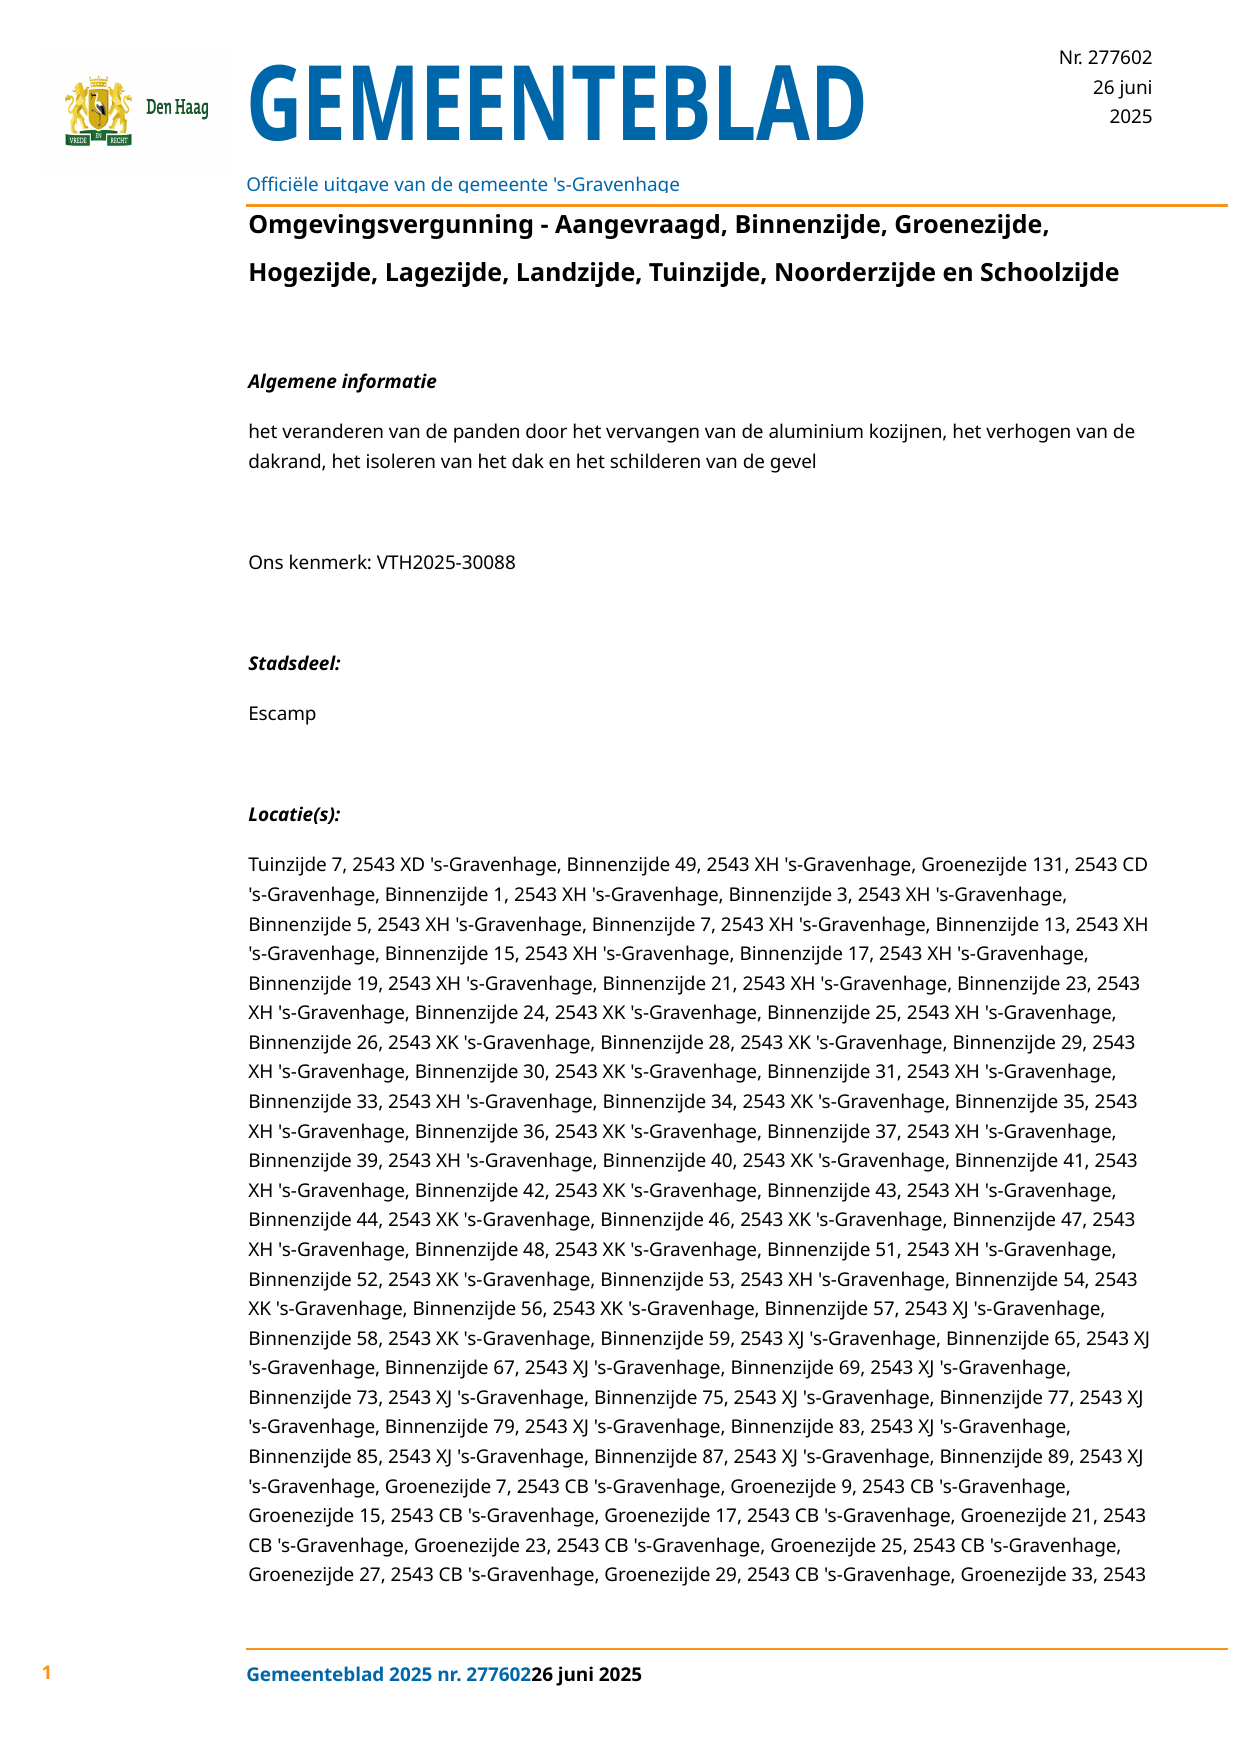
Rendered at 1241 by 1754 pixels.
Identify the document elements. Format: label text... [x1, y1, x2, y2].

text Omgevingsvergunning - Aangevraagd, Binnenzijde, Groenezijde, Hogezijde, Lagezijde, Landzijde, Tuinzijde, Noorderzijde en Schoolzijde [248, 207, 1152, 288]
text Locatie(s): [248, 801, 1152, 827]
text Tuinzijde 7, 2543 XD 's-Gravenhage, Binnenzijde 49, 2543 XH 's-Gravenhage, Groenezijde 131, 2543 CD 's-Gravenhage, Binnenzijde 1, 2543 XH 's-Gravenhage, Binnenzijde 3, 2543 XH 's-Gravenhage, Binnenzijde 5, 2543 XH 's-Gravenhage, Binnenzijde 7, 2543 XH 's-Gravenhage, Binnenzijde 13, 2543 XH 's-Gravenhage, Binnenzijde 15, 2543 XH 's-Gravenhage, Binnenzijde 17, 2543 XH 's-Gravenhage, Binnenzijde 19, 2543 XH 's-Gravenhage, Binnenzijde 21, 2543 XH 's-Gravenhage, Binnenzijde 23, 2543 XH 's-Gravenhage, Binnenzijde 24, 2543 XK 's-Gravenhage, Binnenzijde 25, 2543 XH 's-Gravenhage, Binnenzijde 26, 2543 XK 's-Gravenhage, Binnenzijde 28, 2543 XK 's-Gravenhage, Binnenzijde 29, 2543 XH 's-Gravenhage, Binnenzijde 30, 2543 XK 's-Gravenhage, Binnenzijde 31, 2543 XH 's-Gravenhage, Binnenzijde 33, 2543 XH 's-Gravenhage, Binnenzijde 34, 2543 XK 's-Gravenhage, Binnenzijde 35, 2543 XH 's-Gravenhage, Binnenzijde 36, 2543 XK 's-Gravenhage, Binnenzijde 37, 2543 XH 's-Gravenhage, Binnenzijde 39, 2543 XH 's-Gravenhage, Binnenzijde 40, 2543 XK 's-Gravenhage, Binnenzijde 41, 2543 XH 's-Gravenhage, Binnenzijde 42, 2543 XK 's-Gravenhage, Binnenzijde 43, 2543 XH 's-Gravenhage, Binnenzijde 44, 2543 XK 's-Gravenhage, Binnenzijde 46, 2543 XK 's-Gravenhage, Binnenzijde 47, 2543 XH 's-Gravenhage, Binnenzijde 48, 2543 XK 's-Gravenhage, Binnenzijde 51, 2543 XH 's-Gravenhage, Binnenzijde 52, 2543 XK 's-Gravenhage, Binnenzijde 53, 2543 XH 's-Gravenhage, Binnenzijde 54, 2543 XK 's-Gravenhage, Binnenzijde 56, 2543 XK 's-Gravenhage, Binnenzijde 57, 2543 XJ 's-Gravenhage, Binnenzijde 58, 2543 XK 's-Gravenhage, Binnenzijde 59, 2543 XJ 's-Gravenhage, Binnenzijde 65, 2543 XJ 's-Gravenhage, Binnenzijde 67, 2543 XJ 's-Gravenhage, Binnenzijde 69, 2543 XJ 's-Gravenhage, Binnenzijde 73, 2543 XJ 's-Gravenhage, Binnenzijde 75, 2543 XJ 's-Gravenhage, Binnenzijde 77, 2543 XJ 's-Gravenhage, Binnenzijde 79, 2543 XJ 's-Gravenhage, Binnenzijde 83, 2543 XJ 's-Gravenhage, Binnenzijde 85, 2543 XJ 's-Gravenhage, Binnenzijde 87, 2543 XJ 's-Gravenhage, Binnenzijde 89, 2543 XJ 's-Gravenhage, Groenezijde 7, 2543 CB 's-Gravenhage, Groenezijde 9, 2543 CB 's-Gravenhage, Groenezijde 15, 2543 CB 's-Gravenhage, Groenezijde 17, 2543 CB 's-Gravenhage, Groenezijde 21, 2543 CB 's-Gravenhage, Groenezijde 23, 2543 CB 's-Gravenhage, Groenezijde 25, 2543 CB 's-Gravenhage, Groenezijde 27, 2543 CB 's-Gravenhage, Groenezijde 29, 2543 CB 's-Gravenhage, Groenezijde 33, 2543 [248, 852, 1152, 1587]
text Stadsdeel: [248, 650, 1152, 676]
text het veranderen van de panden door het vervangen van de aluminium kozijnen, het verhogen van de dakrand, het isoleren van het dak en het schilderen van de gevel [248, 419, 1152, 474]
text Escamp [248, 700, 1152, 726]
picture [41, 47, 231, 172]
text Algemene informatie [248, 368, 1152, 394]
text Ons kenmerk: VTH2025-30088 [248, 549, 1152, 575]
